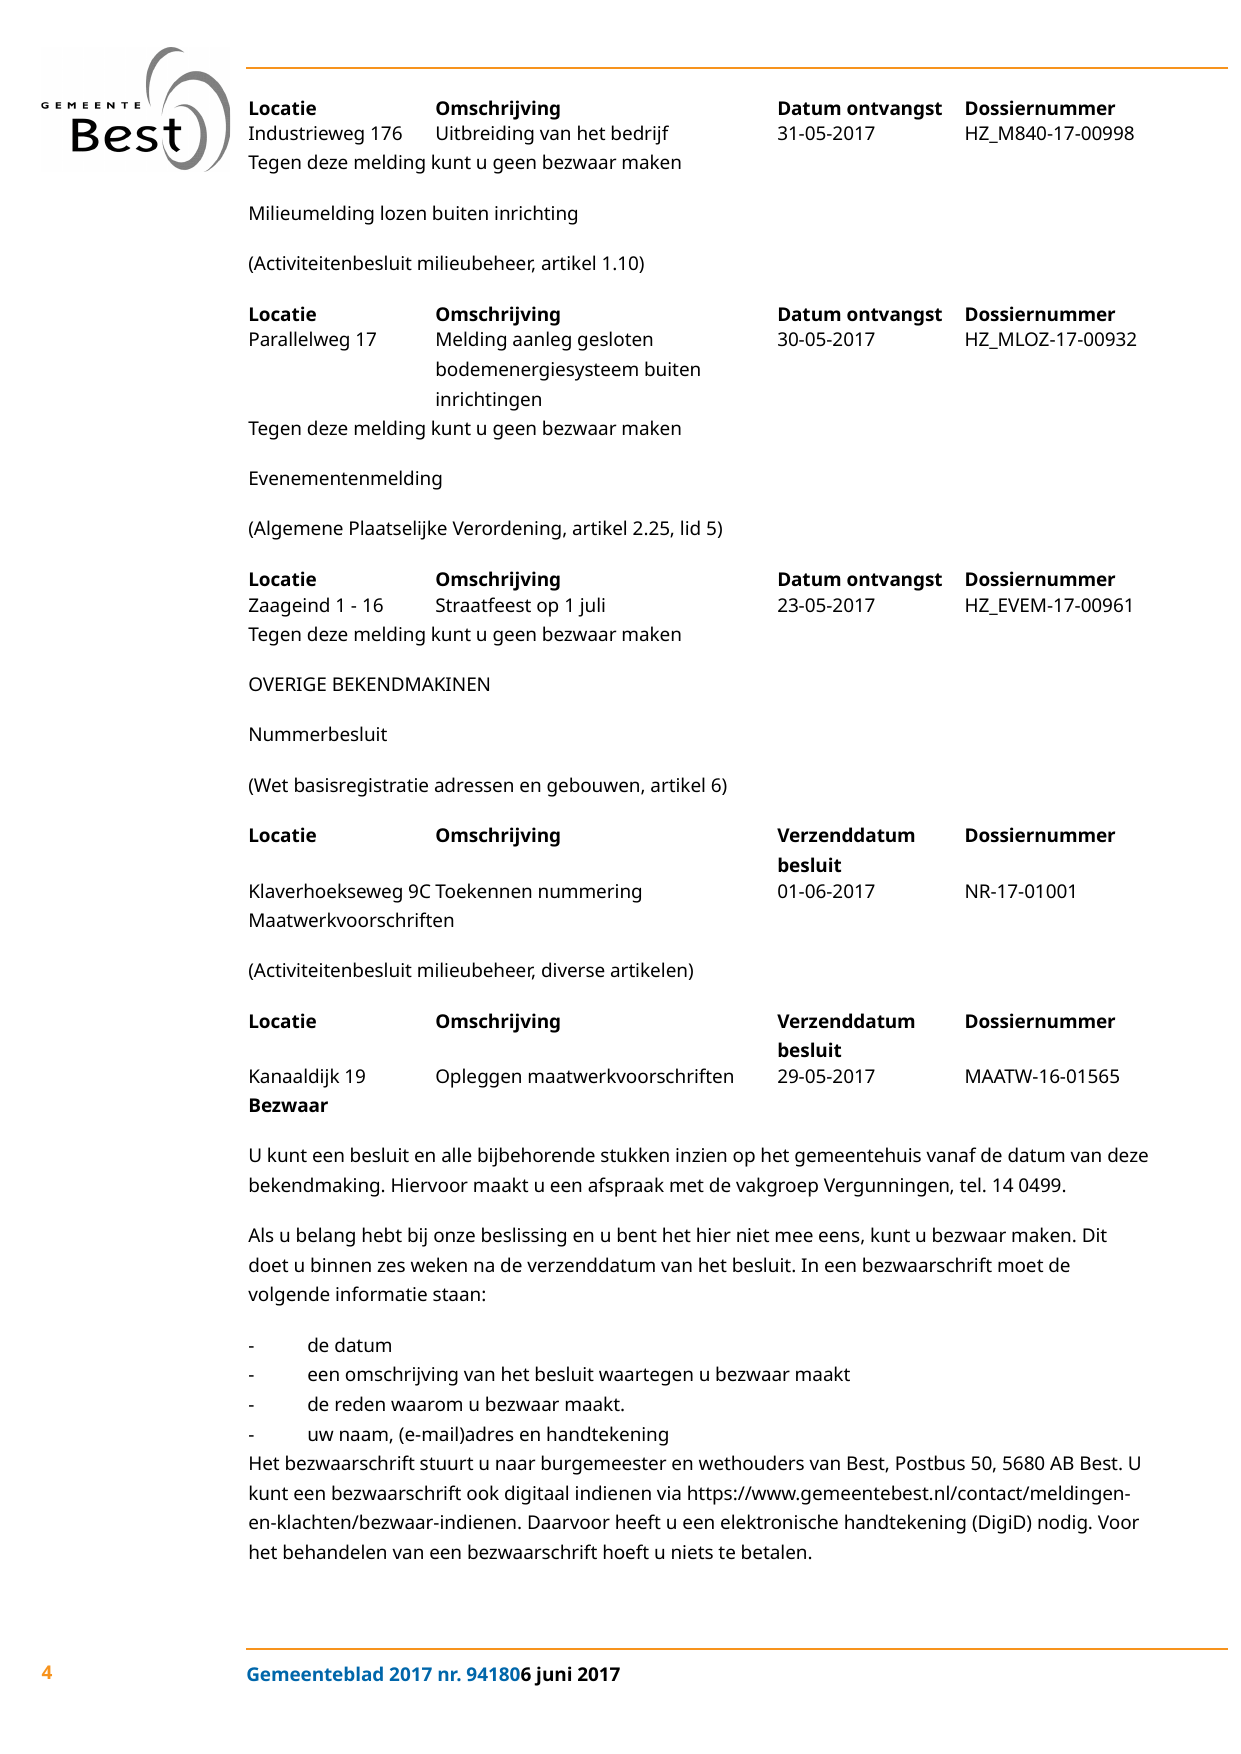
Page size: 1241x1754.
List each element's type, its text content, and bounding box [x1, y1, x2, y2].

text Als u belang hebt bij onze beslissing en u bent het hier niet mee eens, kunt u bezwaar maken. Dit doet u binnen zes weken na de verzenddatum van het besluit. In een bezwaarschrift moet de volgende informatie staan: [248, 1222, 1152, 1307]
table_header Dossiernummer [964, 566, 1152, 592]
table_cell Industrieweg 176 [248, 121, 435, 146]
table_header Dossiernummer [964, 95, 1152, 121]
text (Activiteitenbesluit milieubeheer, artikel 1.10) [248, 250, 1152, 276]
text Nummerbesluit [248, 722, 1152, 747]
table_header Omschrijving [435, 95, 777, 121]
table_header Locatie [248, 823, 435, 878]
text Bezwaar [248, 1092, 1152, 1118]
table_header Dossiernummer [964, 301, 1152, 327]
table_header Omschrijving [435, 823, 777, 878]
table_header Datum ontvangst [777, 95, 964, 121]
list uw naam, (e-mail)adres en handtekening [248, 1421, 1152, 1447]
table_header Datum ontvangst [777, 301, 964, 327]
table_cell HZ_EVEM-17-00961 [964, 592, 1152, 618]
table_cell 29-05-2017 [777, 1063, 964, 1089]
list de datum [248, 1332, 1152, 1358]
table_cell Straatfeest op 1 juli [435, 592, 777, 618]
text (Activiteitenbesluit milieubeheer, diverse artikelen) [248, 957, 1152, 983]
text U kunt een besluit en alle bijbehorende stukken inzien op het gemeentehuis vanaf de datum van deze bekendmaking. Hiervoor maakt u een afspraak met de vakgroep Vergunningen, tel. 14 0499. [248, 1142, 1152, 1198]
table_header Dossiernummer [964, 823, 1152, 878]
text Tegen deze melding kunt u geen bezwaar maken [248, 415, 1152, 441]
table_header Locatie [248, 1008, 435, 1063]
list de reden waarom u bezwaar maakt. [248, 1391, 1152, 1417]
text Maatwerkvoorschriften [248, 907, 1152, 933]
table_header Dossiernummer [964, 1008, 1152, 1063]
table_cell Kanaaldijk 19 [248, 1063, 435, 1089]
table_cell HZ_M840-17-00998 [964, 121, 1152, 146]
table_cell Zaageind 1 - 16 [248, 592, 435, 618]
table_cell Melding aanleg gesloten bodemenergiesysteem buiten inrichtingen [435, 327, 777, 412]
table_cell 23-05-2017 [777, 592, 964, 618]
table_cell 30-05-2017 [777, 327, 964, 412]
table_cell 31-05-2017 [777, 121, 964, 146]
table_header Verzenddatum besluit [777, 823, 964, 878]
table_cell Toekennen nummering [435, 878, 777, 904]
text Evenementenmelding [248, 465, 1152, 491]
table_header Omschrijving [435, 1008, 777, 1063]
text OVERIGE BEKENDMAKINEN [248, 671, 1152, 697]
picture [41, 47, 231, 172]
text Milieumelding lozen buiten inrichting [248, 200, 1152, 226]
table_header Verzenddatum besluit [777, 1008, 964, 1063]
table_cell HZ_MLOZ-17-00932 [964, 327, 1152, 412]
table_header Locatie [248, 301, 435, 327]
table_header Locatie [248, 566, 435, 592]
table_header Omschrijving [435, 301, 777, 327]
table_cell Klaverhoekseweg 9C [248, 878, 435, 904]
table_header Datum ontvangst [777, 566, 964, 592]
text Tegen deze melding kunt u geen bezwaar maken [248, 621, 1152, 647]
table_cell MAATW-16-01565 [964, 1063, 1152, 1089]
list een omschrijving van het besluit waartegen u bezwaar maakt [248, 1362, 1152, 1387]
text Tegen deze melding kunt u geen bezwaar maken [248, 149, 1152, 175]
table_cell Opleggen maatwerkvoorschriften [435, 1063, 777, 1089]
table_header Locatie [248, 95, 435, 121]
table_cell NR-17-01001 [964, 878, 1152, 904]
text (Wet basisregistratie adressen en gebouwen, artikel 6) [248, 772, 1152, 798]
text (Algemene Plaatselijke Verordening, artikel 2.25, lid 5) [248, 516, 1152, 541]
table_cell Uitbreiding van het bedrijf [435, 121, 777, 146]
table_cell 01-06-2017 [777, 878, 964, 904]
text Het bezwaarschrift stuurt u naar burgemeester en wethouders van Best, Postbus 50, 5680 AB Best. U kunt een bezwaarschrift ook digitaal indienen via https://www.gemeentebest.nl/contact/meldingen-en-klachten/bezwaar-indienen. Daarvoor heeft u een elektronische handtekening (DigiD) nodig. Voor het behandelen van een bezwaarschrift hoeft u niets te betalen. [248, 1450, 1152, 1565]
table_cell Parallelweg 17 [248, 327, 435, 412]
table_header Omschrijving [435, 566, 777, 592]
